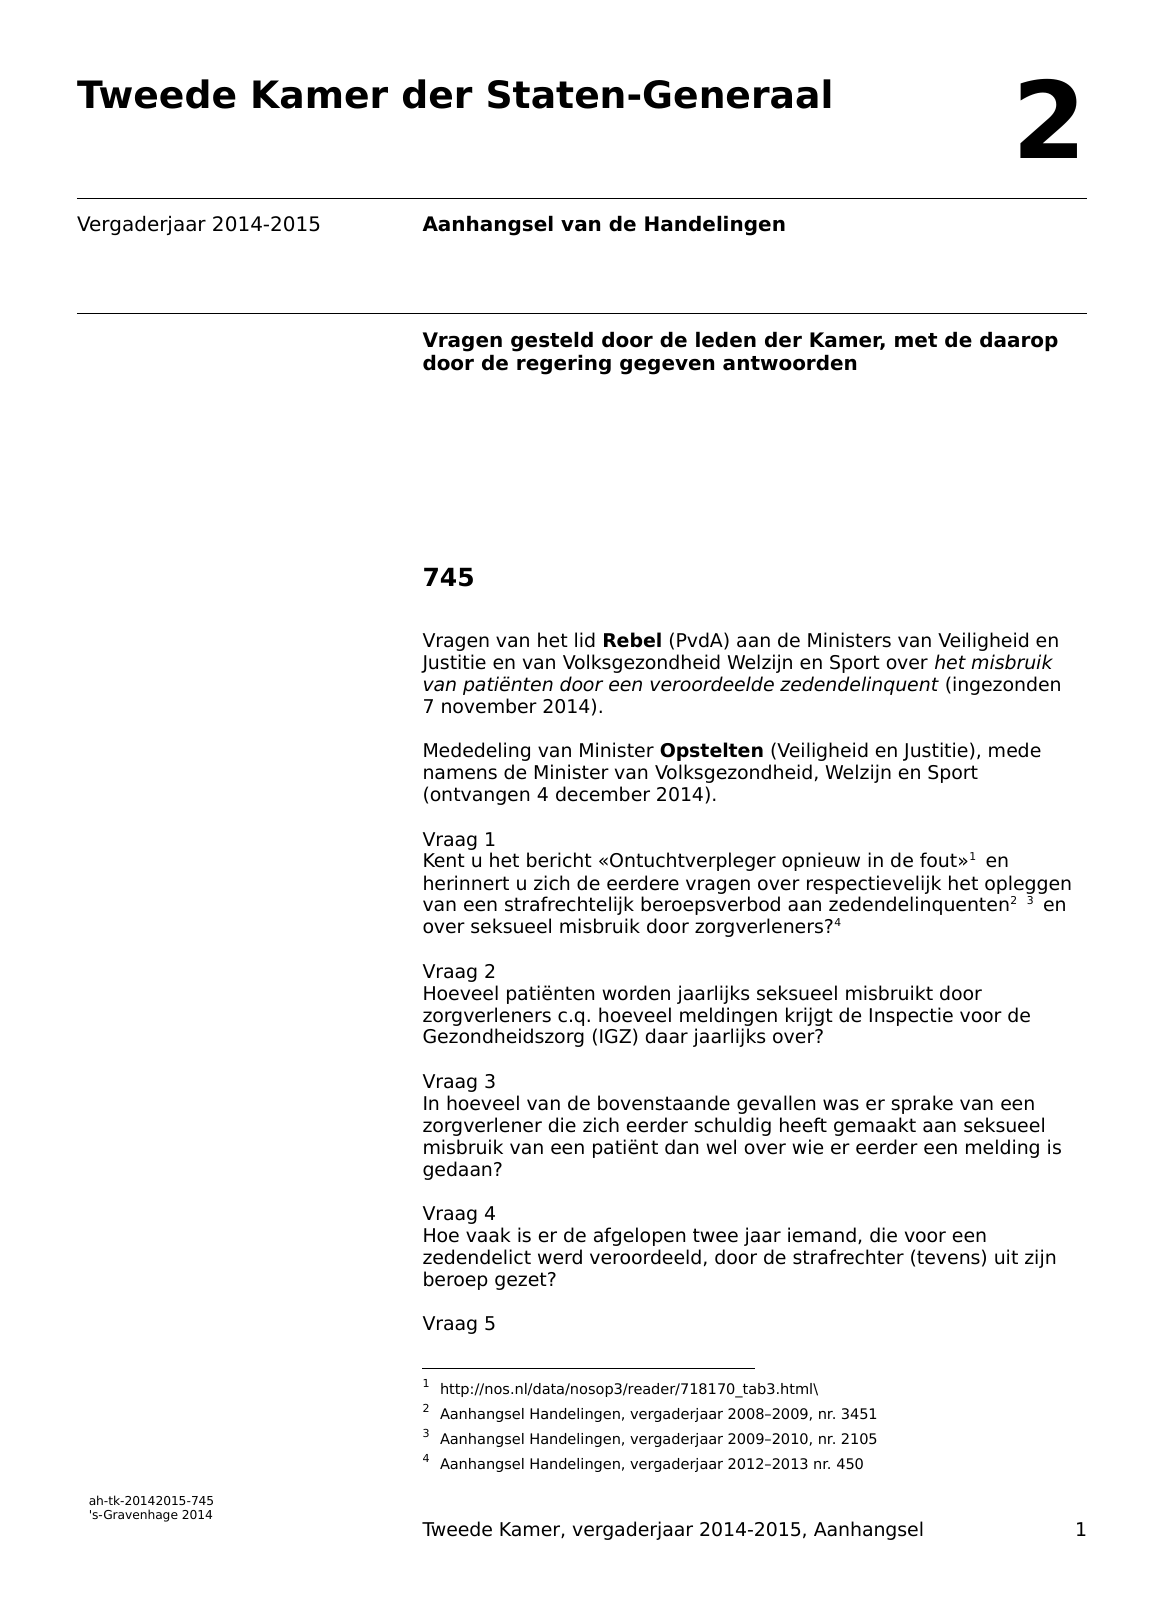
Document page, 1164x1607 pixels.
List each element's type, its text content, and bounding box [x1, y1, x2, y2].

table_header Tweede Kamer der Staten-Generaal [77, 59, 886, 198]
text Aanhangsel Handelingen, vergaderjaar 2009–2010, nr. 2105 [422, 1427, 1087, 1449]
text 's-Gravenhage 2014 [88, 1508, 323, 1522]
text Vraag 4 [422, 1203, 1087, 1225]
text Vraag 5 [422, 1313, 1087, 1335]
table_header 2 [886, 59, 1087, 198]
table_cell [77, 314, 422, 375]
text Aanhangsel Handelingen, vergaderjaar 2008–2009, nr. 3451 [422, 1402, 1087, 1424]
table_cell Aanhangsel van de Handelingen [422, 199, 1087, 313]
text ah-tk-20142015-745 [88, 1494, 323, 1508]
table_cell Vragen gesteld door de leden der Kamer, met de daarop door de regering gegeven antwoorden [422, 314, 1087, 375]
text Hoeveel patiënten worden jaarlijks seksueel misbruikt door zorgverleners c.q. hoeveel meldingen krijgt de Inspectie voor de Gezondheidszorg (IGZ) daar jaarlijks over? [422, 982, 1087, 1048]
text 745 [422, 563, 1087, 592]
text Vraag 1 [422, 828, 1087, 850]
text Mededeling van Minister Opstelten (Veiligheid en Justitie), mede namens de Minister van Volksgezondheid, Welzijn en Sport (ontvangen 4 december 2014). [422, 740, 1087, 806]
text Vraag 2 [422, 961, 1087, 982]
text http://nos.nl/data/nosop3/reader/718170_tab3.html\ [422, 1377, 1087, 1399]
text In hoeveel van de bovenstaande gevallen was er sprake van een zorgverlener die zich eerder schuldig heeft gemaakt aan seksueel misbruik van een patiënt dan wel over wie er eerder een melding is gedaan? [422, 1093, 1087, 1181]
text Aanhangsel Handelingen, vergaderjaar 2012–2013 nr. 450 [422, 1452, 1087, 1474]
text Vragen van het lid Rebel (PvdA) aan de Ministers van Veiligheid en Justitie en van Volksgezondheid Welzijn en Sport over het misbruik van patiënten door een veroordeelde zedendelinquent (ingezonden 7 november 2014). [422, 630, 1087, 718]
text Hoe vaak is er de afgelopen twee jaar iemand, die voor een zedendelict werd veroordeeld, door de strafrechter (tevens) uit zijn beroep gezet? [422, 1225, 1087, 1291]
table_cell Vergaderjaar 2014-2015 [77, 199, 422, 313]
text Kent u het bericht «Ontuchtverpleger opnieuw in de fout» en herinnert u zich de eerdere vragen over respectievelijk het opleggen van een strafrechtelijk beroepsverbod aan zedendelinquenten en over seksueel misbruik door zorgverleners? [422, 850, 1087, 938]
text Vraag 3 [422, 1071, 1087, 1093]
